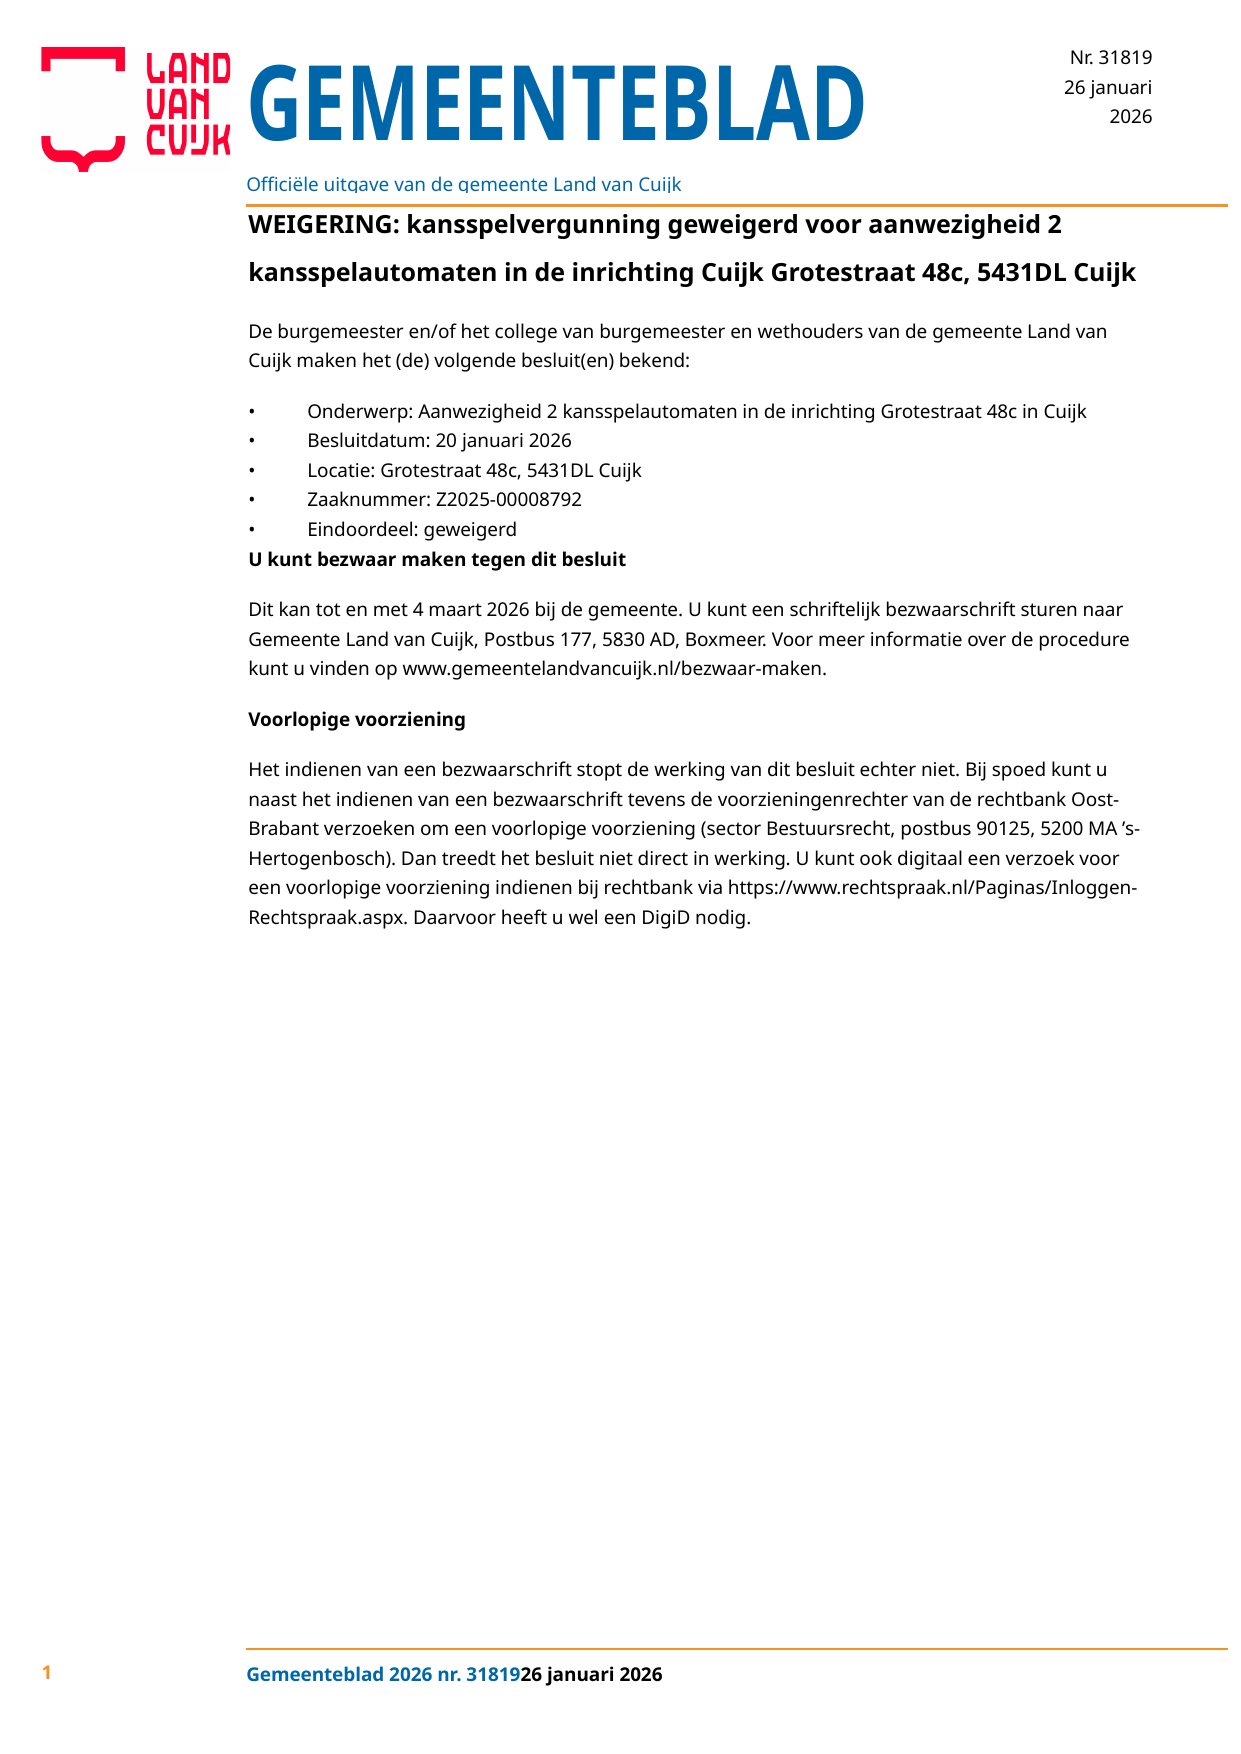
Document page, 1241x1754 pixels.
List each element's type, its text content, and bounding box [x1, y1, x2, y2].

text Het indienen van een bezwaarschrift stopt de werking van dit besluit echter niet. Bij spoed kunt u naast het indienen van een bezwaarschrift tevens de voorzieningenrechter van de rechtbank Oost-Brabant verzoeken om een voorlopige voorziening (sector Bestuursrecht, postbus 90125, 5200 MA ’s-Hertogenbosch). Dan treedt het besluit niet direct in werking. U kunt ook digitaal een verzoek voor een voorlopige voorziening indienen bij rechtbank via https://www.rechtspraak.nl/Paginas/Inloggen-Rechtspraak.aspx. Daarvoor heeft u wel een DigiD nodig. [248, 756, 1152, 930]
text Dit kan tot en met 4 maart 2026 bij de gemeente. U kunt een schriftelijk bezwaarschrift sturen naar Gemeente Land van Cuijk, Postbus 177, 5830 AD, Boxmeer. Voor meer informatie over de procedure kunt u vinden op www.gemeentelandvancuijk.nl/bezwaar-maken. [248, 596, 1152, 681]
text De burgemeester en/of het college van burgemeester en wethouders van de gemeente Land van Cuijk maken het (de) volgende besluit(en) bekend: [248, 318, 1152, 373]
text WEIGERING: kansspelvergunning geweigerd voor aanwezigheid 2 kansspelautomaten in de inrichting Cuijk Grotestraat 48c, 5431DL Cuijk [248, 207, 1152, 288]
list Eindoordeel: geweigerd [248, 516, 1152, 542]
picture [41, 47, 231, 172]
text Voorlopige voorziening [248, 706, 1152, 732]
list Onderwerp: Aanwezigheid 2 kansspelautomaten in de inrichting Grotestraat 48c in Cuijk [248, 398, 1152, 424]
text U kunt bezwaar maken tegen dit besluit [248, 546, 1152, 572]
list Locatie: Grotestraat 48c, 5431DL Cuijk [248, 457, 1152, 483]
list Zaaknummer: Z2025-00008792 [248, 487, 1152, 512]
list Besluitdatum: 20 januari 2026 [248, 427, 1152, 453]
